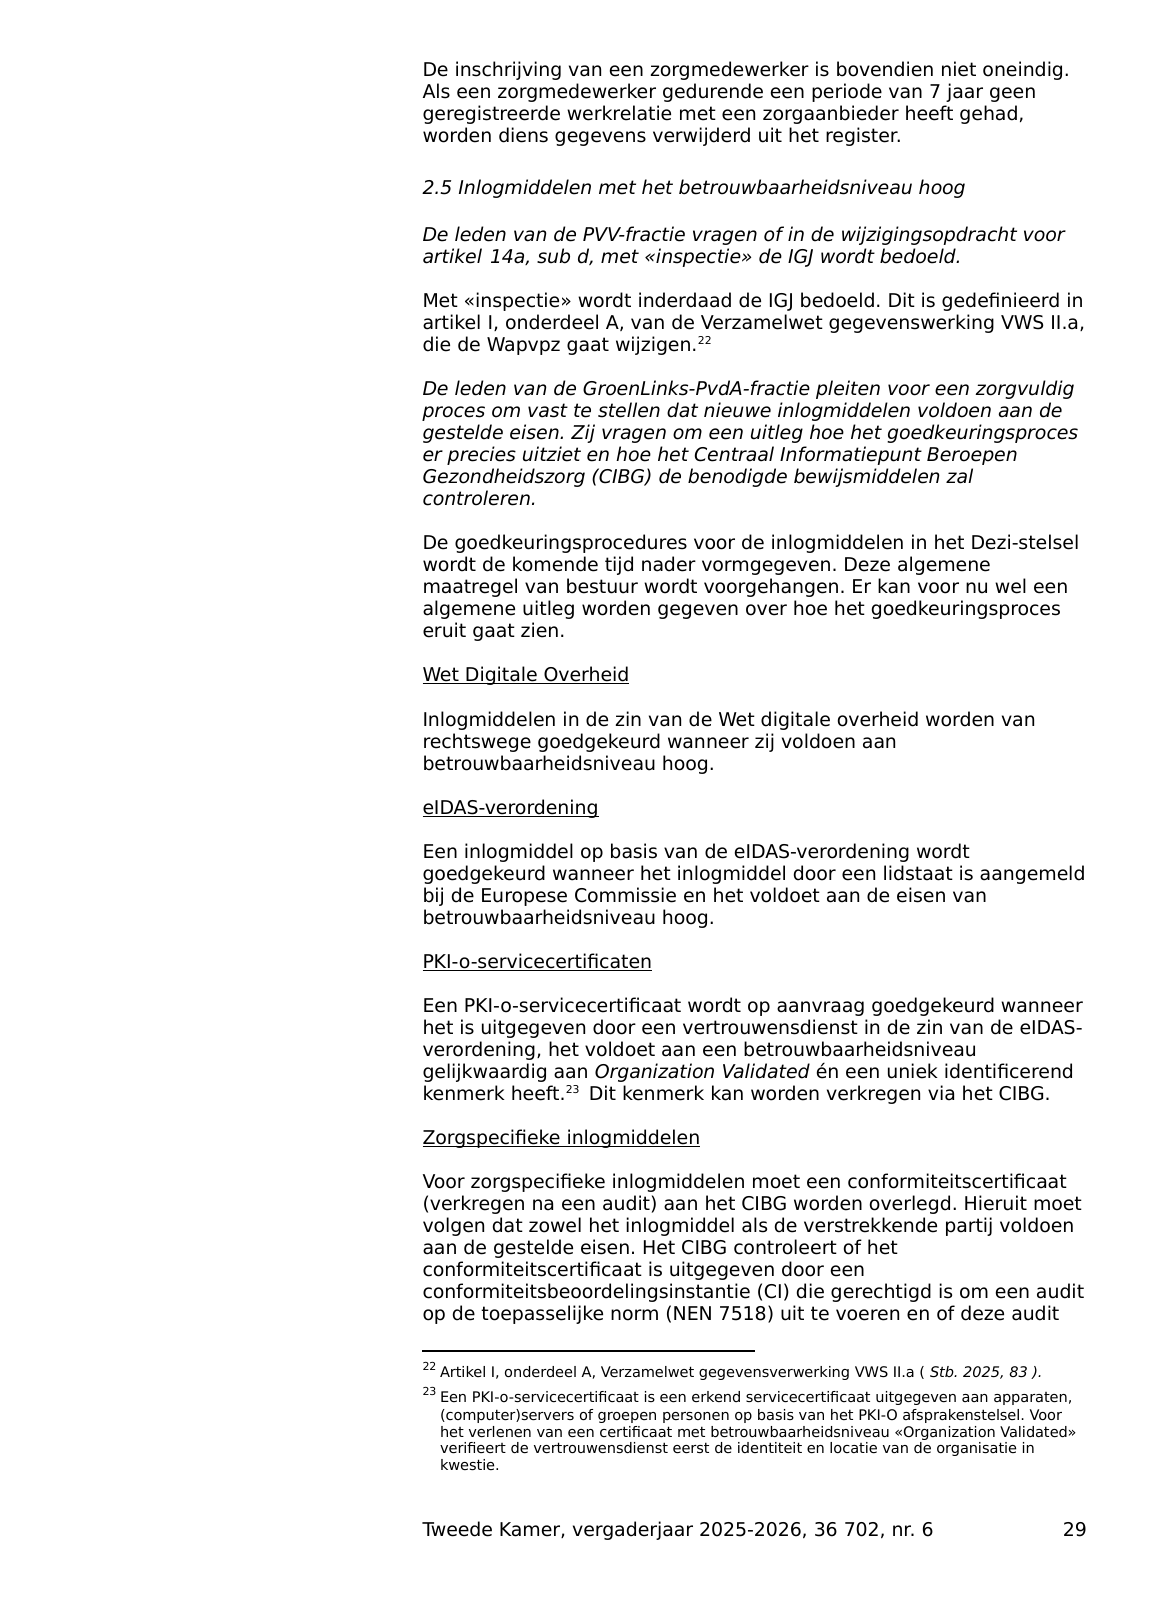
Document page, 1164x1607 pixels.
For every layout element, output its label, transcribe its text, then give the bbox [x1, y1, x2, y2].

text De leden van de PVV-fractie vragen of in de wijzigingsopdracht voor artikel 14a, sub d, met «inspectie» de IGJ wordt bedoeld. [422, 224, 1087, 268]
text Voor zorgspecifieke inlogmiddelen moet een conformiteitscertificaat (verkregen na een audit) aan het CIBG worden overlegd. Hieruit moet volgen dat zowel het inlogmiddel als de verstrekkende partij voldoen aan de gestelde eisen. Het CIBG controleert of het conformiteitscertificaat is uitgegeven door een conformiteitsbeoordelingsinstantie (CI) die gerechtigd is om een audit op de toepasselijke norm (NEN 7518) uit te voeren en of deze audit [422, 1171, 1087, 1325]
subtitle eIDAS-verordening [422, 797, 1087, 819]
text Een PKI-o-servicecertificaat wordt op aanvraag goedgekeurd wanneer het is uitgegeven door een vertrouwensdienst in de zin van de eIDAS-verordening, het voldoet aan een betrouwbaarheidsniveau gelijkwaardig aan Organization Validated én een uniek identificerend kenmerk heeft. Dit kenmerk kan worden verkregen via het CIBG. [422, 995, 1087, 1105]
text De leden van de GroenLinks-PvdA-fractie pleiten voor een zorgvuldig proces om vast te stellen dat nieuwe inlogmiddelen voldoen aan de gestelde eisen. Zij vragen om een uitleg hoe het goedkeuringsproces er precies uitziet en hoe het Centraal Informatiepunt Beroepen Gezondheidszorg (CIBG) de benodigde bewijsmiddelen zal controleren. [422, 378, 1087, 510]
text Artikel I, onderdeel A, Verzamelwet gegevensverwerking VWS II.a ( Stb. 2025, 83 ). [422, 1360, 1087, 1382]
text De goedkeuringsprocedures voor de inlogmiddelen in het Dezi-stelsel wordt de komende tijd nader vormgegeven. Deze algemene maatregel van bestuur wordt voorgehangen. Er kan voor nu wel een algemene uitleg worden gegeven over hoe het goedkeuringsproces eruit gaat zien. [422, 532, 1087, 642]
subtitle Wet Digitale Overheid [422, 664, 1087, 686]
subtitle 2.5 Inlogmiddelen met het betrouwbaarheidsniveau hoog [422, 177, 1087, 199]
text Met «inspectie» wordt inderdaad de IGJ bedoeld. Dit is gedefinieerd in artikel I, onderdeel A, van de Verzamelwet gegevenswerking VWS II.a, die de Wapvpz gaat wijzigen. [422, 290, 1087, 356]
text De inschrijving van een zorgmedewerker is bovendien niet oneindig. Als een zorgmedewerker gedurende een periode van 7 jaar geen geregistreerde werkrelatie met een zorgaanbieder heeft gehad, worden diens gegevens verwijderd uit het register. [422, 59, 1087, 147]
text Inlogmiddelen in de zin van de Wet digitale overheid worden van rechtswege goedgekeurd wanneer zij voldoen aan betrouwbaarheidsniveau hoog. [422, 708, 1087, 774]
subtitle PKI-o-servicecertificaten [422, 951, 1087, 973]
subtitle Zorgspecifieke inlogmiddelen [422, 1127, 1087, 1149]
text Een inlogmiddel op basis van de eIDAS-verordening wordt goedgekeurd wanneer het inlogmiddel door een lidstaat is aangemeld bij de Europese Commissie en het voldoet aan de eisen van betrouwbaarheidsniveau hoog. [422, 841, 1087, 929]
text Een PKI-o-servicecertificaat is een erkend servicecertificaat uitgegeven aan apparaten, (computer)servers of groepen personen op basis van het PKI-O afsprakenstelsel. Voor het verlenen van een certificaat met betrouwbaarheidsniveau «Organization Validated» verifieert de vertrouwensdienst eerst de identiteit en locatie van de organisatie in kwestie. [422, 1385, 1087, 1474]
